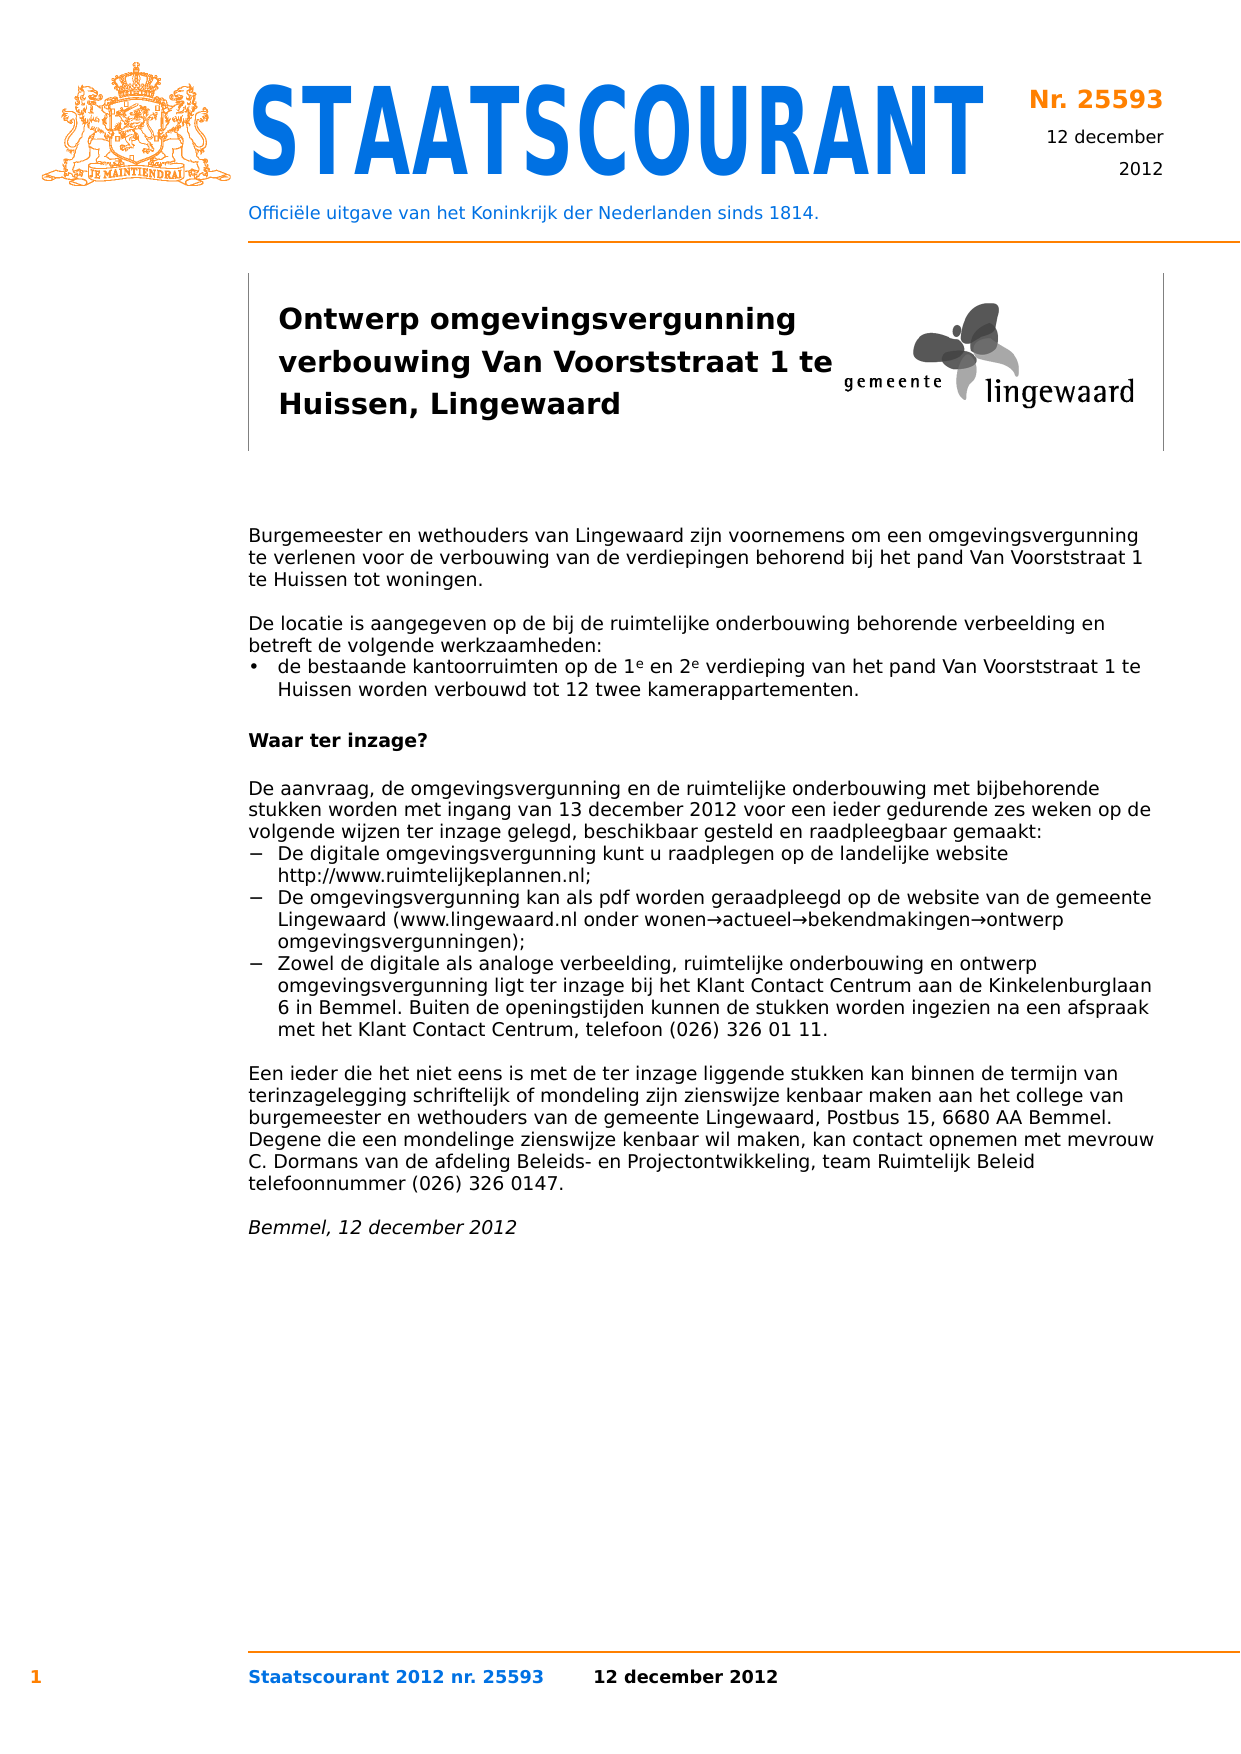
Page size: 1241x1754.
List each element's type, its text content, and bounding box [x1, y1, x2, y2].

text • de bestaande kantoorruimten op de 1e en 2e verdieping van het pand Van Voorststraat 1 te Huissen worden verbouwd tot 12 twee kamerappartementen. [248, 656, 1163, 700]
text − De omgevingsvergunning kan als pdf worden geraadpleegd op de website van de gemeente Lingewaard (www.lingewaard.nl onder wonen→actueel→bekendmakingen→ontwerp omgevingsvergunningen); [248, 887, 1163, 953]
text Bemmel, 12 december 2012 [248, 1217, 1163, 1239]
text − Zowel de digitale als analoge verbeelding, ruimtelijke onderbouwing en ontwerp omgevingsvergunning ligt ter inzage bij het Klant Contact Centrum aan de Kinkelenburglaan 6 in Bemmel. Buiten de openingstijden kunnen de stukken worden ingezien na een afspraak met het Klant Contact Centrum, telefoon (026) 326 01 11. [248, 953, 1163, 1041]
table_cell 12 december [998, 121, 1240, 153]
table_header [25, 62, 248, 241]
subtitle Ontwerp omgevingsvergunning verbouwing Van Voorststraat 1 te Huissen, Lingewaard [249, 273, 1163, 451]
text Burgemeester en wethouders van Lingewaard zijn voornemens om een omgevingsvergunning te verlenen voor de verbouwing van de verdiepingen behorend bij het pand Van Voorststraat 1 te Huissen tot woningen. [248, 525, 1163, 591]
table_header Nr. 25593 [998, 62, 1240, 121]
table_cell 2012 [998, 153, 1240, 203]
subtitle Waar ter inzage? [248, 730, 1163, 752]
text Een ieder die het niet eens is met de ter inzage liggende stukken kan binnen de termijn van terinzagelegging schriftelijk of mondeling zijn zienswijze kenbaar maken aan het college van burgemeester en wethouders van de gemeente Lingewaard, Postbus 15, 6680 AA Bemmel. Degene die een mondelinge zienswijze kenbaar wil maken, kan contact opnemen met mevrouw C. Dormans van de afdeling Beleids- en Projectontwikkeling, team Ruimtelijk Beleid telefoonnummer (026) 326 0147. [248, 1063, 1163, 1195]
text De aanvraag, de omgevingsvergunning en de ruimtelijke onderbouwing met bijbehorende stukken worden met ingang van 13 december 2012 voor een ieder gedurende zes weken op de volgende wijzen ter inzage gelegd, beschikbaar gesteld en raadpleegbaar gemaakt: [248, 777, 1163, 843]
table_header STAATSCOURANT [248, 62, 998, 203]
text De locatie is aangegeven op de bij de ruimtelijke onderbouwing behorende verbeelding en betreft de volgende werkzaamheden: [248, 612, 1163, 656]
picture [41, 62, 231, 186]
table_cell Officiële uitgave van het Koninkrijk der Nederlanden sinds 1814. [248, 203, 1240, 241]
text − De digitale omgevingsvergunning kunt u raadplegen op de landelijke website http://www.ruimtelijkeplannen.nl; [248, 843, 1163, 887]
picture [844, 302, 1134, 409]
